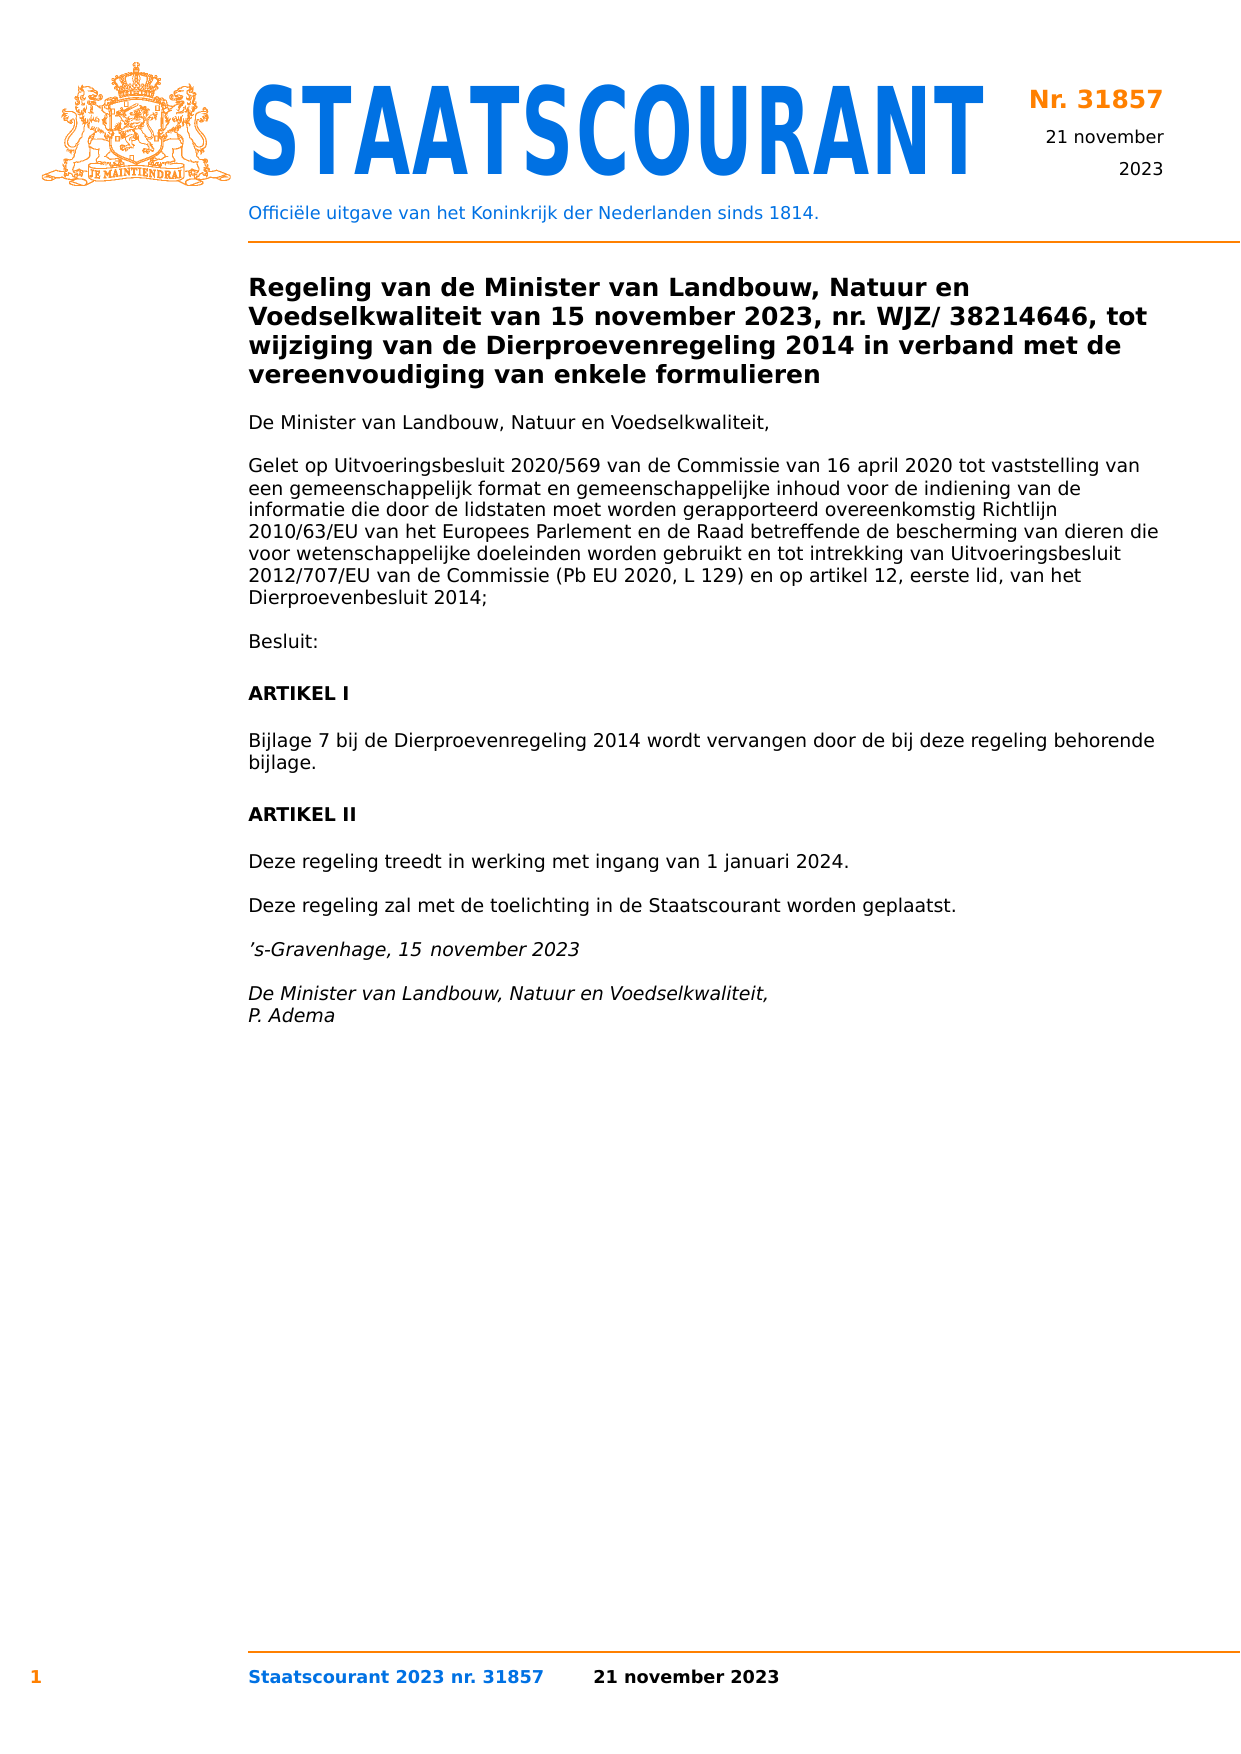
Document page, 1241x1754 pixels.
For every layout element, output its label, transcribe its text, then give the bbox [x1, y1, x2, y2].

subtitle ARTIKEL I [248, 683, 1163, 705]
table_cell 2023 [998, 153, 1240, 203]
table_cell Officiële uitgave van het Koninkrijk der Nederlanden sinds 1814. [248, 203, 1240, 241]
text Deze regeling zal met de toelichting in de Staatscourant worden geplaatst. [248, 895, 1163, 917]
text De Minister van Landbouw, Natuur en Voedselkwaliteit, [248, 412, 1163, 433]
picture [41, 62, 231, 186]
table_header [25, 62, 248, 241]
text Bijlage 7 bij de Dierproevenregeling 2014 wordt vervangen door de bij deze regeling behorende bijlage. [248, 730, 1163, 774]
subtitle ARTIKEL II [248, 804, 1163, 826]
table_header STAATSCOURANT [248, 62, 998, 203]
text Besluit: [248, 631, 1163, 653]
text ’s-Gravenhage, 15 november 2023 [248, 939, 1163, 961]
text Deze regeling treedt in werking met ingang van 1 januari 2024. [248, 851, 1163, 873]
text De Minister van Landbouw, Natuur en Voedselkwaliteit, P. Adema [248, 983, 1163, 1027]
table_cell 21 november [998, 121, 1240, 153]
subtitle Regeling van de Minister van Landbouw, Natuur en Voedselkwaliteit van 15 november 2023, nr. WJZ/ 38214646, tot wijziging van de Dierproevenregeling 2014 in verband met de vereenvoudiging van enkele formulieren [248, 273, 1163, 390]
text Gelet op Uitvoeringsbesluit 2020/569 van de Commissie van 16 april 2020 tot vaststelling van een gemeenschappelijk format en gemeenschappelijke inhoud voor de indiening van de informatie die door de lidstaten moet worden gerapporteerd overeenkomstig Richtlijn 2010/63/EU van het Europees Parlement en de Raad betreffende de bescherming van dieren die voor wetenschappelijke doeleinden worden gebruikt en tot intrekking van Uitvoeringsbesluit 2012/707/EU van de Commissie (Pb EU 2020, L 129) en op artikel 12, eerste lid, van het Dierproevenbesluit 2014; [248, 455, 1163, 609]
table_header Nr. 31857 [998, 62, 1240, 121]
